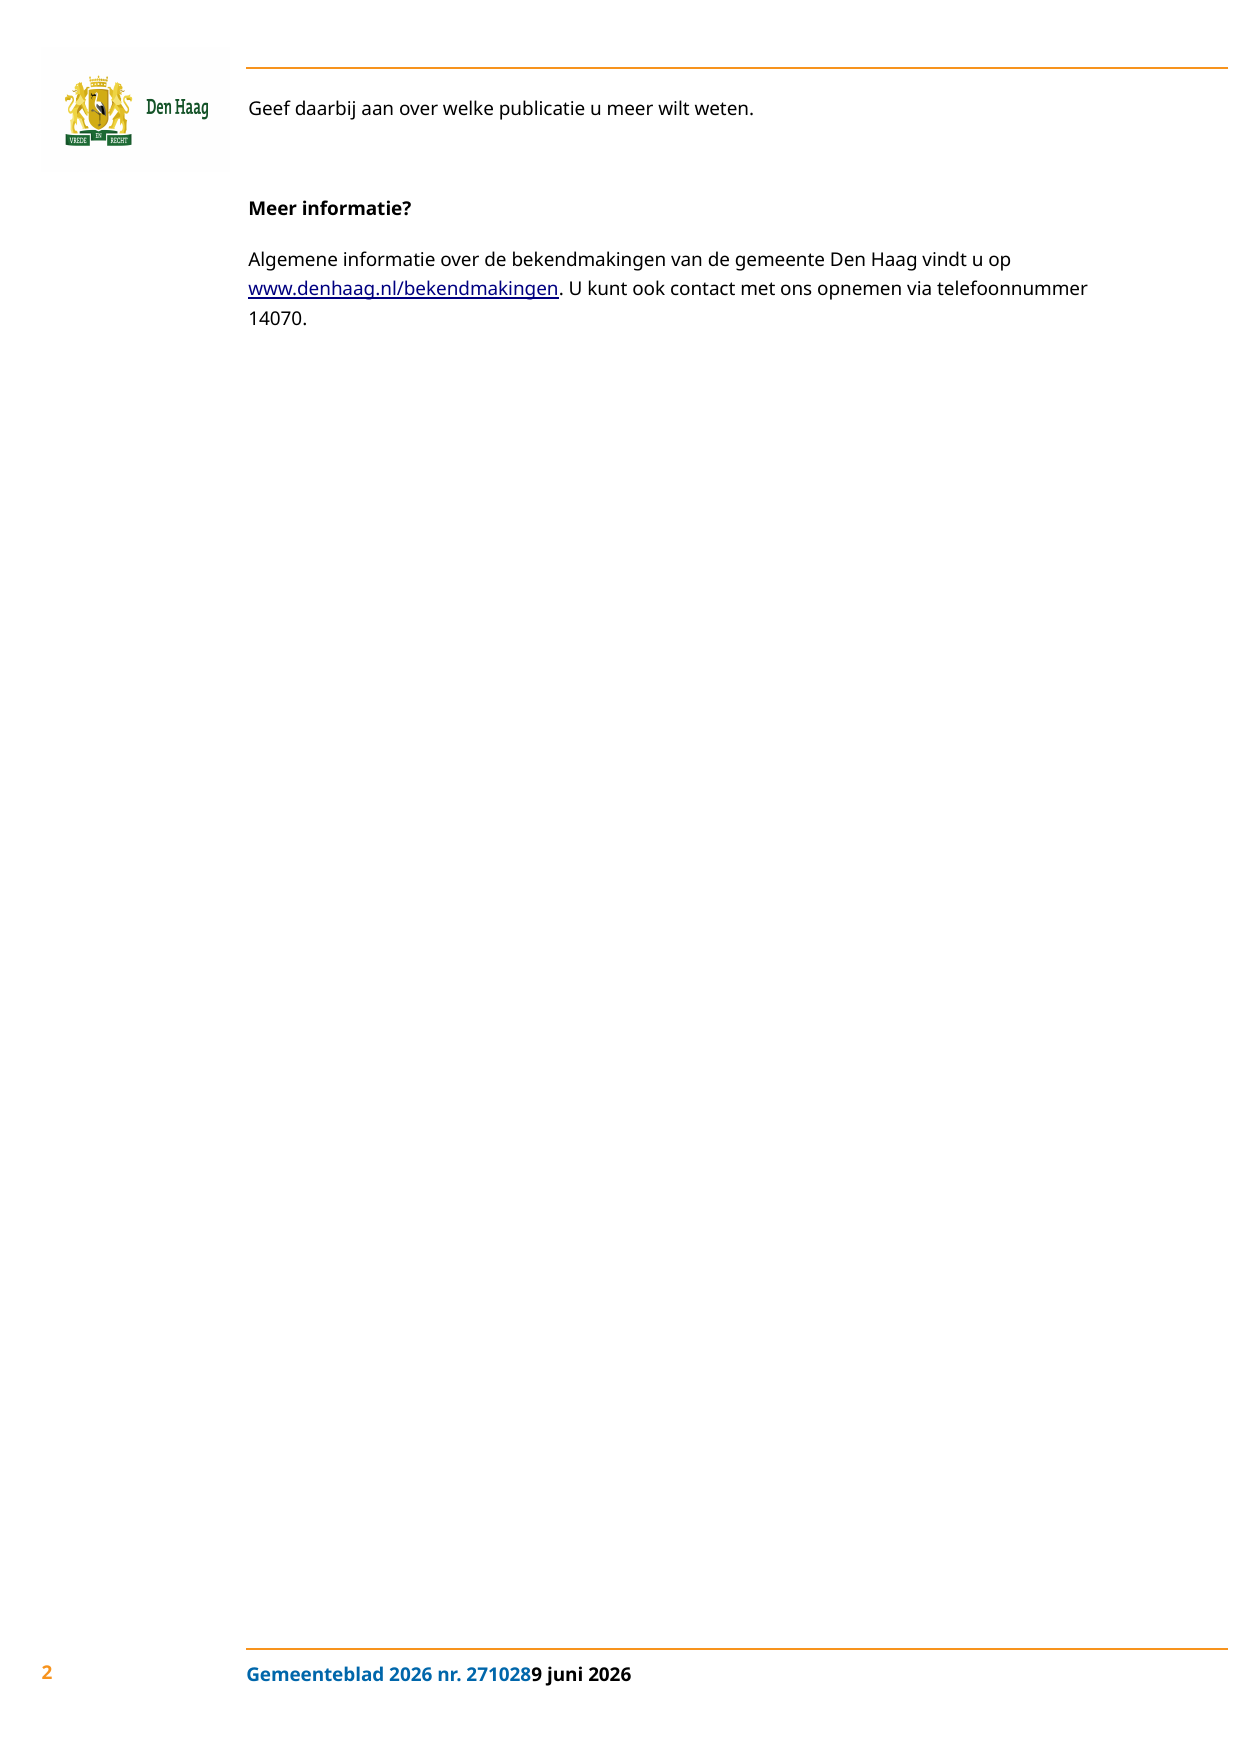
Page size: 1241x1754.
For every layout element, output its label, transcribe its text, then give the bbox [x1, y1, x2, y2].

text Geef daarbij aan over welke publicatie u meer wilt weten. [248, 95, 1152, 121]
text Algemene informatie over de bekendmakingen van de gemeente Den Haag vindt u op www.denhaag.nl/bekendmakingen. U kunt ook contact met ons opnemen via telefoonnummer 14070. [248, 246, 1152, 331]
text Meer informatie? [248, 196, 1152, 221]
picture [41, 47, 231, 172]
